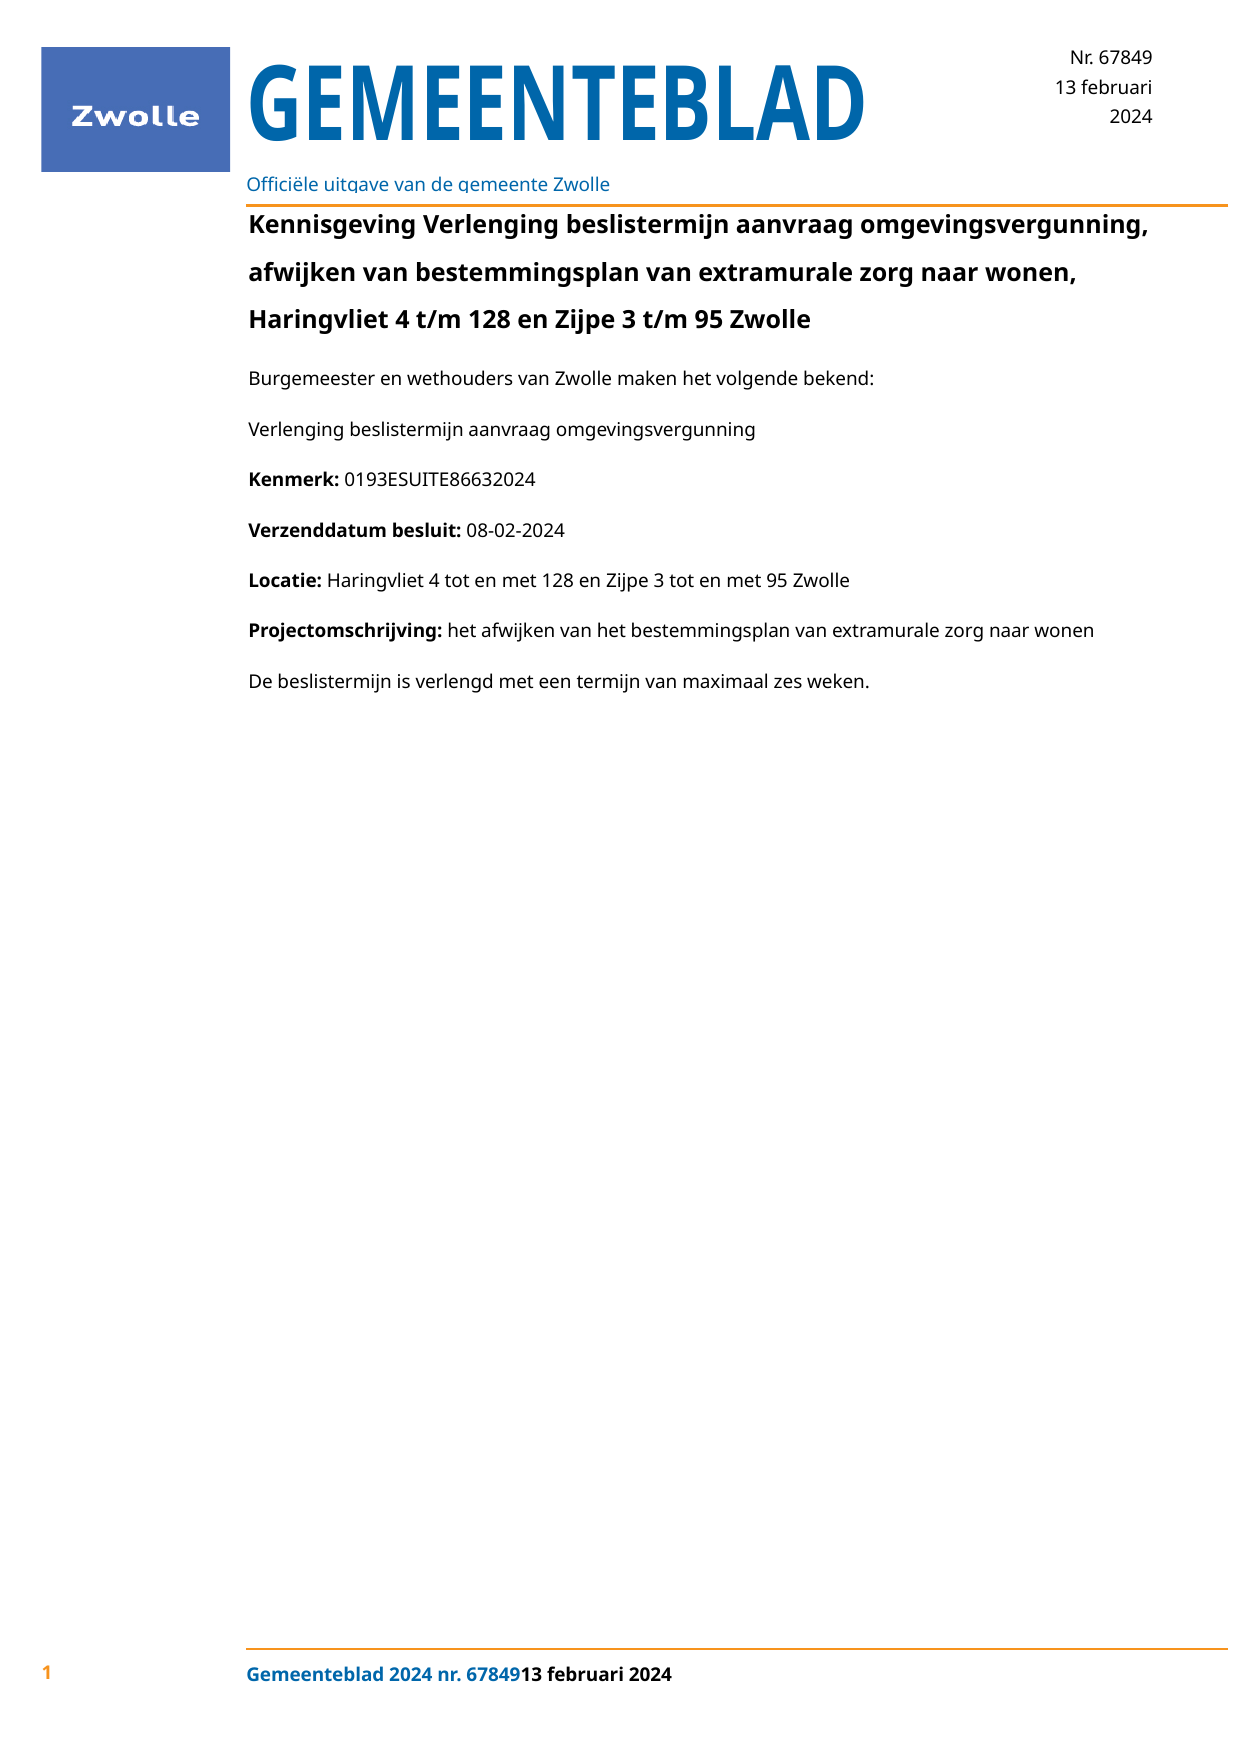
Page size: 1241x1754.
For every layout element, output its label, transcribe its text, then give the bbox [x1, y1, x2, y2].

text Verlenging beslistermijn aanvraag omgevingsvergunning [248, 416, 1152, 442]
text Projectomschrijving: het afwijken van het bestemmingsplan van extramurale zorg naar wonen [248, 618, 1152, 643]
text Burgemeester en wethouders van Zwolle maken het volgende bekend: [248, 366, 1152, 391]
text Verzenddatum besluit: 08-02-2024 [248, 517, 1152, 542]
text De beslistermijn is verlengd met een termijn van maximaal zes weken. [248, 668, 1152, 694]
text Kennisgeving Verlenging beslistermijn aanvraag omgevingsvergunning, afwijken van bestemmingsplan van extramurale zorg naar wonen, Haringvliet 4 t/m 128 en Zijpe 3 t/m 95 Zwolle [248, 207, 1152, 336]
picture [41, 47, 231, 172]
text Locatie: Haringvliet 4 tot en met 128 en Zijpe 3 tot en met 95 Zwolle [248, 567, 1152, 593]
text Kenmerk: 0193ESUITE86632024 [248, 466, 1152, 492]
